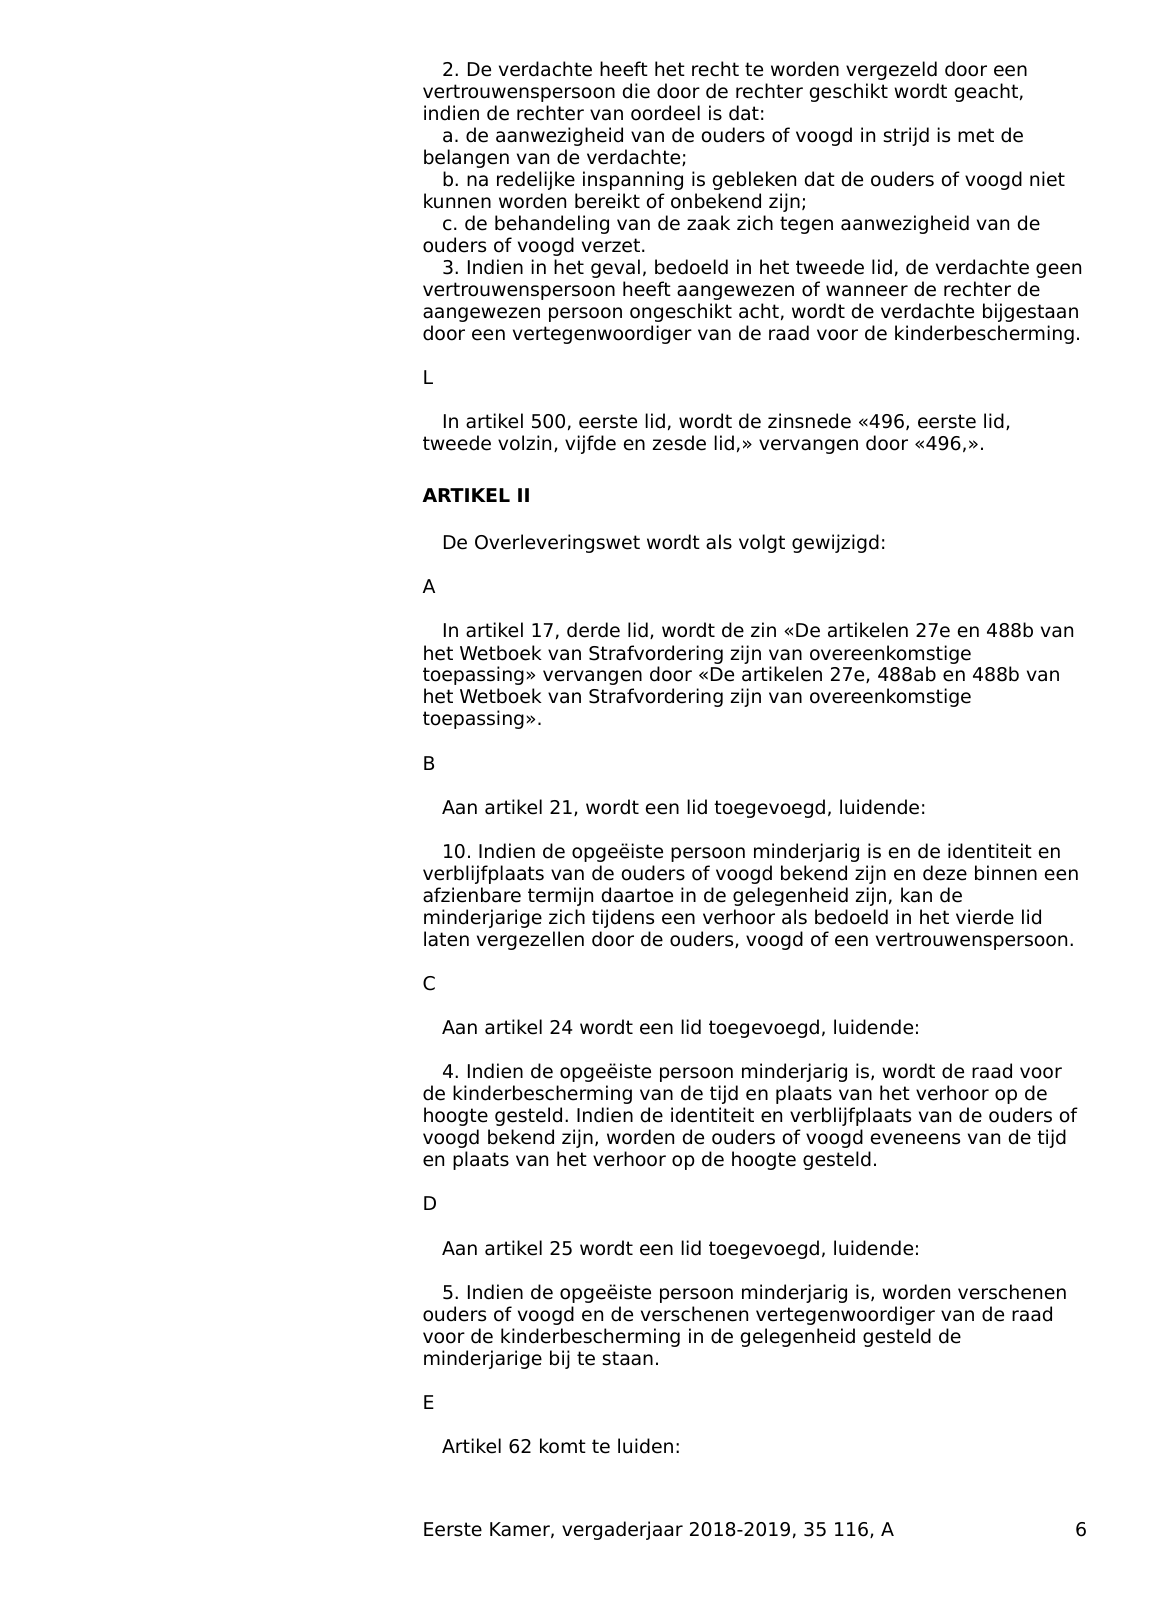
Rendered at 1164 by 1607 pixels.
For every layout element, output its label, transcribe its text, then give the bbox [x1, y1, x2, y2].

text B [422, 752, 1087, 774]
text 5. Indien de opgeëiste persoon minderjarig is, worden verschenen ouders of voogd en de verschenen vertegenwoordiger van de raad voor de kinderbescherming in de gelegenheid gesteld de minderjarige bij te staan. [422, 1282, 1087, 1369]
subtitle ARTIKEL II [422, 485, 1087, 507]
text In artikel 17, derde lid, wordt de zin «De artikelen 27e en 488b van het Wetboek van Strafvordering zijn van overeenkomstige toepassing» vervangen door «De artikelen 27e, 488ab en 488b van het Wetboek van Strafvordering zijn van overeenkomstige toepassing». [422, 620, 1087, 730]
text 4. Indien de opgeëiste persoon minderjarig is, wordt de raad voor de kinderbescherming van de tijd en plaats van het verhoor op de hoogte gesteld. Indien de identiteit en verblijfplaats van de ouders of voogd bekend zijn, worden de ouders of voogd eveneens van de tijd en plaats van het verhoor op de hoogte gesteld. [422, 1061, 1087, 1171]
text 3. Indien in het geval, bedoeld in het tweede lid, de verdachte geen vertrouwenspersoon heeft aangewezen of wanneer de rechter de aangewezen persoon ongeschikt acht, wordt de verdachte bijgestaan door een vertegenwoordiger van de raad voor de kinderbescherming. [422, 257, 1087, 345]
text a. de aanwezigheid van de ouders of voogd in strijd is met de belangen van de verdachte; [422, 125, 1087, 169]
text Aan artikel 25 wordt een lid toegevoegd, luidende: [422, 1237, 1087, 1259]
text c. de behandeling van de zaak zich tegen aanwezigheid van de ouders of voogd verzet. [422, 213, 1087, 257]
text In artikel 500, eerste lid, wordt de zinsnede «496, eerste lid, tweede volzin, vijfde en zesde lid,» vervangen door «496,». [422, 411, 1087, 455]
text L [422, 367, 1087, 389]
text 2. De verdachte heeft het recht te worden vergezeld door een vertrouwenspersoon die door de rechter geschikt wordt geacht, indien de rechter van oordeel is dat: [422, 59, 1087, 125]
text E [422, 1392, 1087, 1414]
text C [422, 973, 1087, 995]
text A [422, 576, 1087, 598]
text De Overleveringswet wordt als volgt gewijzigd: [422, 532, 1087, 554]
text Artikel 62 komt te luiden: [422, 1436, 1087, 1458]
text Aan artikel 21, wordt een lid toegevoegd, luidende: [422, 797, 1087, 819]
text D [422, 1193, 1087, 1215]
text b. na redelijke inspanning is gebleken dat de ouders of voogd niet kunnen worden bereikt of onbekend zijn; [422, 169, 1087, 213]
text 10. Indien de opgeëiste persoon minderjarig is en de identiteit en verblijfplaats van de ouders of voogd bekend zijn en deze binnen een afzienbare termijn daartoe in de gelegenheid zijn, kan de minderjarige zich tijdens een verhoor als bedoeld in het vierde lid laten vergezellen door de ouders, voogd of een vertrouwenspersoon. [422, 841, 1087, 951]
text Aan artikel 24 wordt een lid toegevoegd, luidende: [422, 1017, 1087, 1039]
